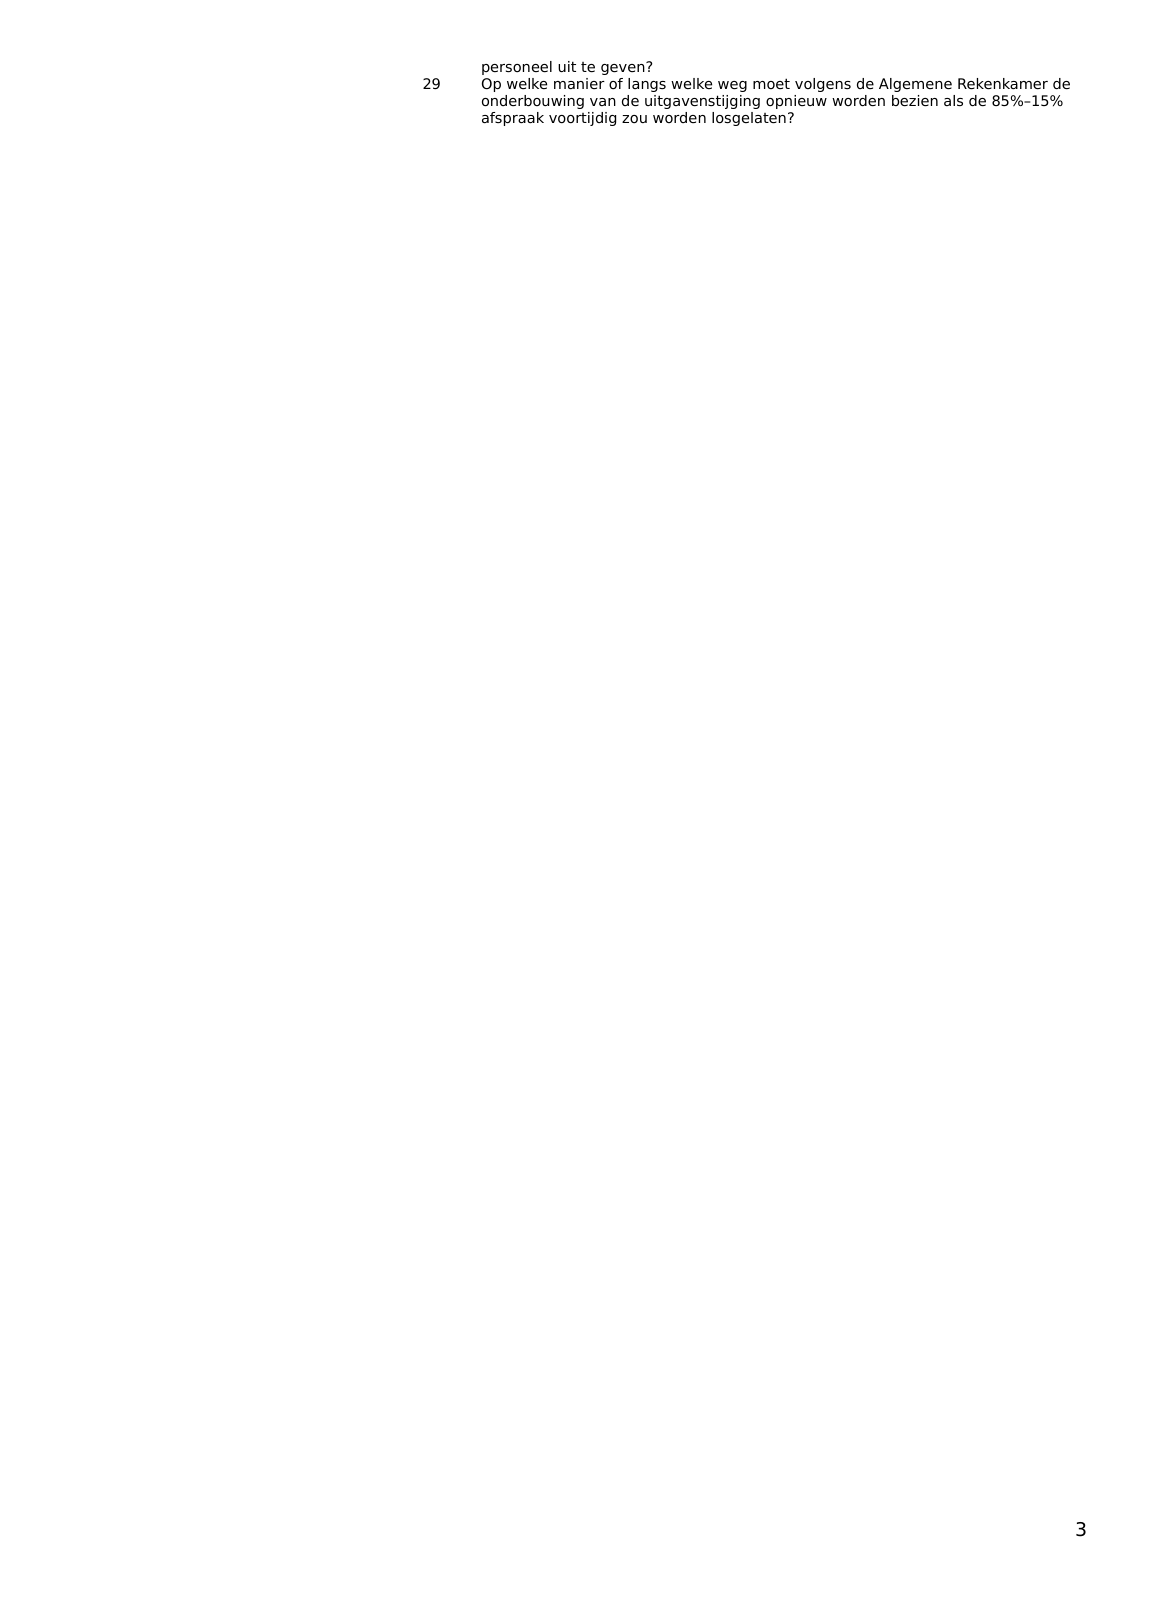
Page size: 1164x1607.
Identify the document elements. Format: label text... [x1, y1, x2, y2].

table_cell [422, 59, 475, 76]
table_cell 29 [422, 76, 475, 127]
table_cell Op welke manier of langs welke weg moet volgens de Algemene Rekenkamer de onderbouwing van de uitgavenstijging opnieuw worden bezien als de 85%–15% afspraak voortijdig zou worden losgelaten? [475, 76, 1087, 127]
table_cell personeel uit te geven? [475, 59, 1087, 76]
